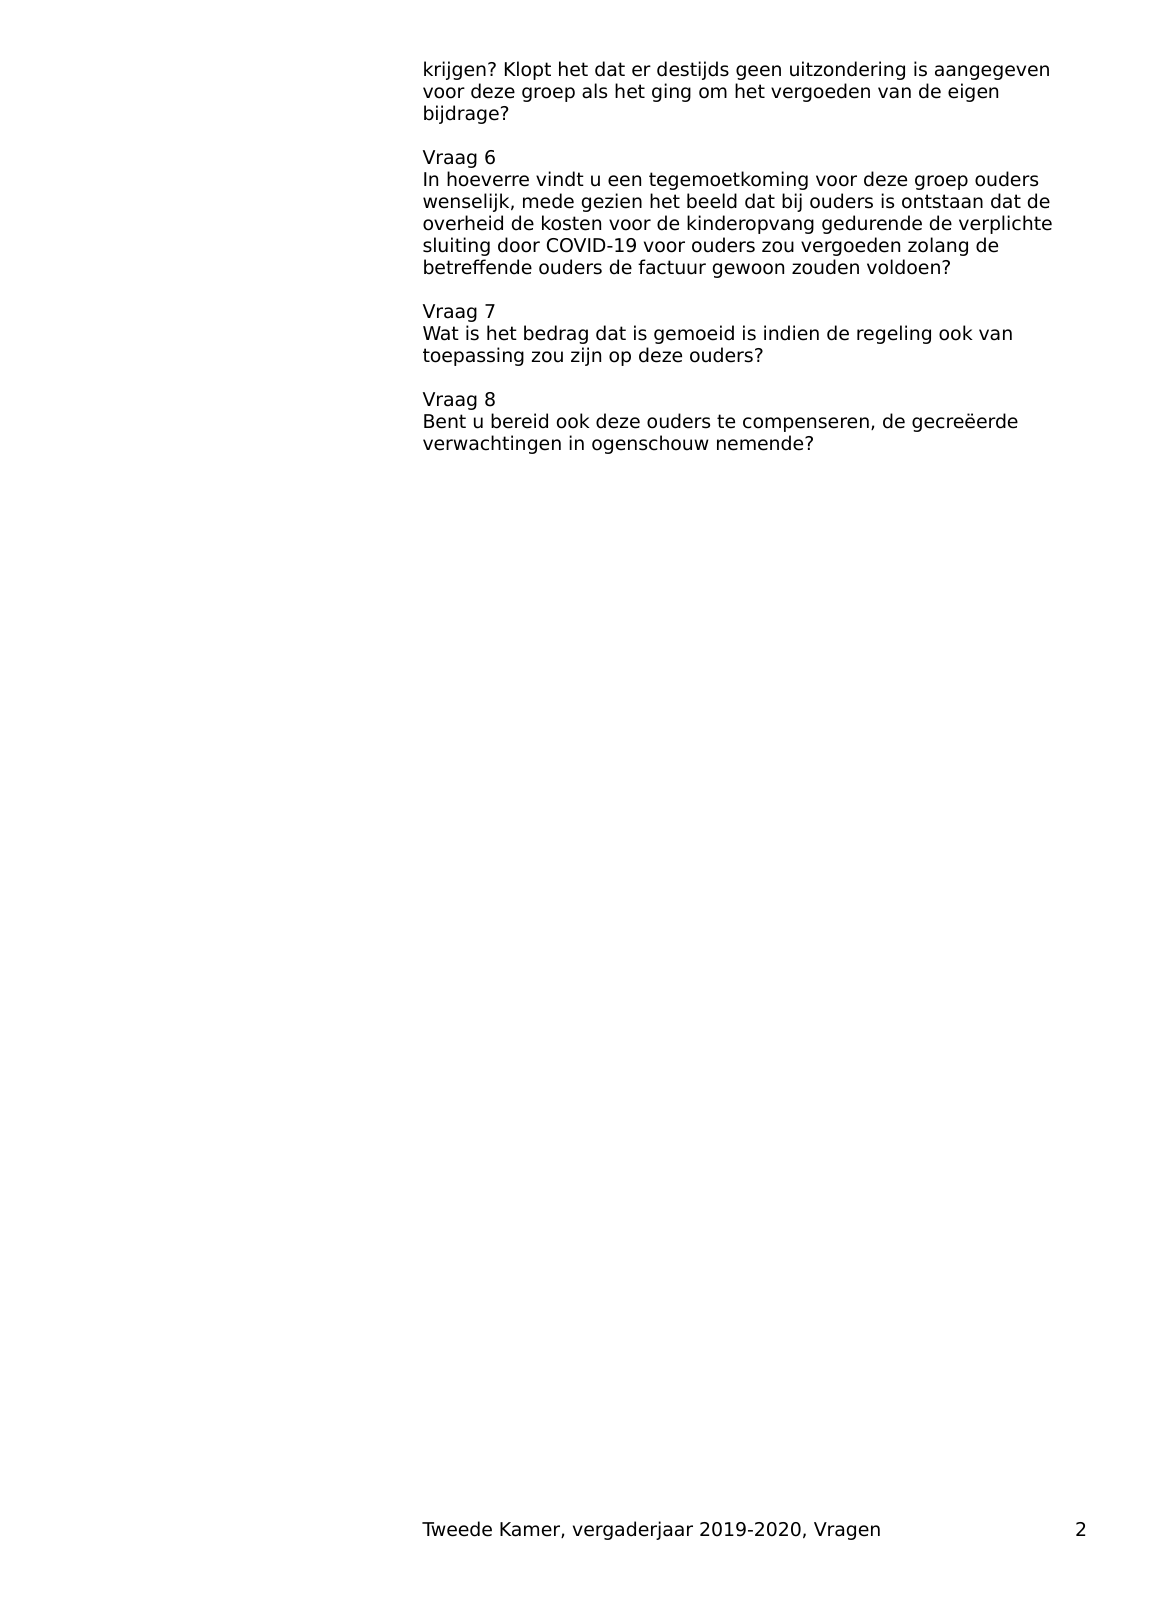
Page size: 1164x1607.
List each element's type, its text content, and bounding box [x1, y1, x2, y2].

text Bent u bereid ook deze ouders te compenseren, de gecreëerde verwachtingen in ogenschouw nemende? [422, 411, 1087, 455]
text Vraag 6 [422, 147, 1087, 169]
text Wat is het bedrag dat is gemoeid is indien de regeling ook van toepassing zou zijn op deze ouders? [422, 323, 1087, 367]
text In hoeverre vindt u een tegemoetkoming voor deze groep ouders wenselijk, mede gezien het beeld dat bij ouders is ontstaan dat de overheid de kosten voor de kinderopvang gedurende de verplichte sluiting door COVID-19 voor ouders zou vergoeden zolang de betreffende ouders de factuur gewoon zouden voldoen? [422, 169, 1087, 279]
text Vraag 8 [422, 389, 1087, 411]
text krijgen? Klopt het dat er destijds geen uitzondering is aangegeven voor deze groep als het ging om het vergoeden van de eigen bijdrage? [422, 59, 1087, 125]
text Vraag 7 [422, 301, 1087, 323]
